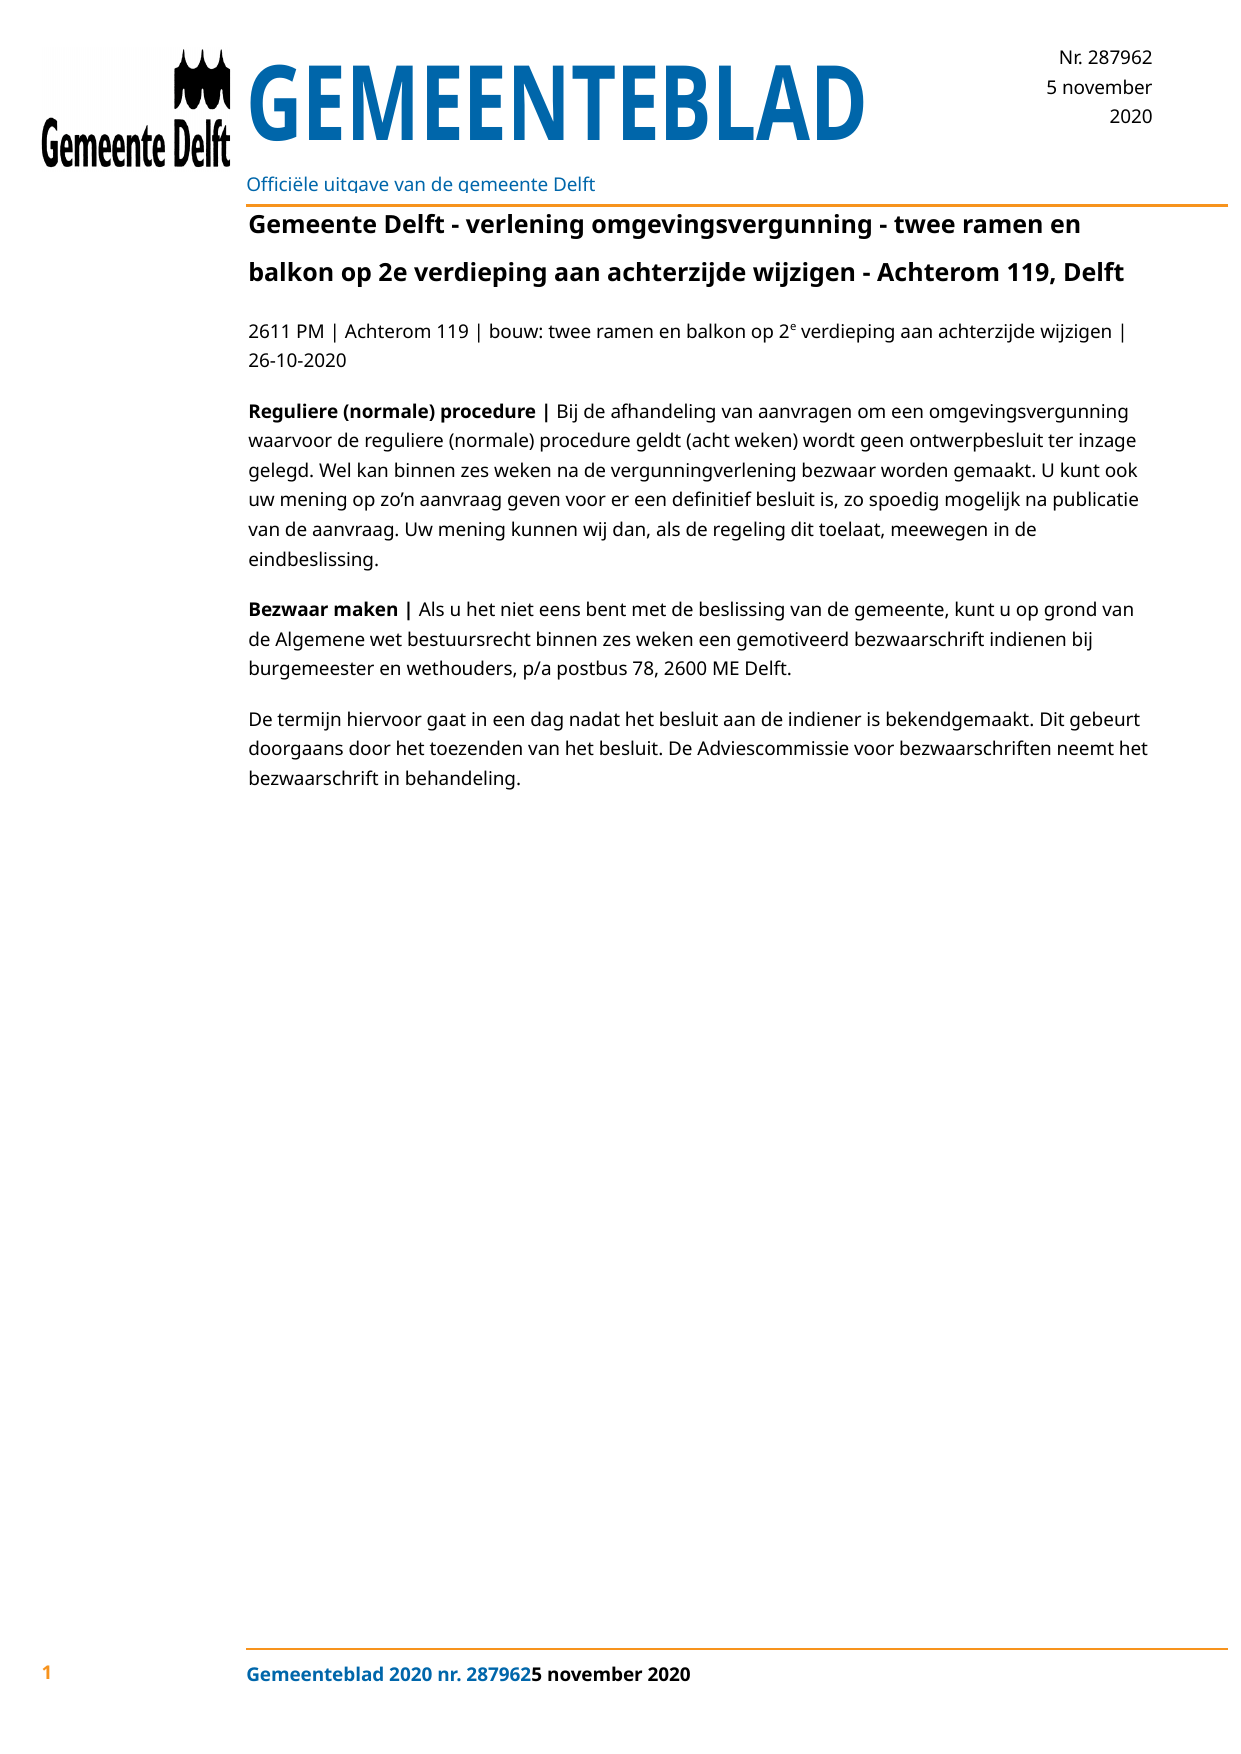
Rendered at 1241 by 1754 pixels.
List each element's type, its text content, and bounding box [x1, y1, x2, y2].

text Bezwaar maken | Als u het niet eens bent met de beslissing van de gemeente, kunt u op grond van de Algemene wet bestuursrecht binnen zes weken een gemotiveerd bezwaarschrift indienen bij burgemeester en wethouders, p/a postbus 78, 2600 ME Delft. [248, 596, 1152, 681]
text 2611 PM | Achterom 119 | bouw: twee ramen en balkon op 2e verdieping aan achterzijde wijzigen | 26-10-2020 [248, 318, 1152, 373]
text Reguliere (normale) procedure | Bij de afhandeling van aanvragen om een omgevingsvergunning waarvoor de reguliere (normale) procedure geldt (acht weken) wordt geen ontwerpbesluit ter inzage gelegd. Wel kan binnen zes weken na de vergunningverlening bezwaar worden gemaakt. U kunt ook uw mening op zo’n aanvraag geven voor er een definitief besluit is, zo spoedig mogelijk na publicatie van de aanvraag. Uw mening kunnen wij dan, als de regeling dit toelaat, meewegen in de eindbeslissing. [248, 398, 1152, 572]
text Gemeente Delft - verlening omgevingsvergunning - twee ramen en balkon op 2e verdieping aan achterzijde wijzigen - Achterom 119, Delft [248, 207, 1152, 288]
text De termijn hiervoor gaat in een dag nadat het besluit aan de indiener is bekendgemaakt. Dit gebeurt doorgaans door het toezenden van het besluit. De Adviescommissie voor bezwaarschriften neemt het bezwaarschrift in behandeling. [248, 706, 1152, 791]
picture [41, 47, 231, 172]
